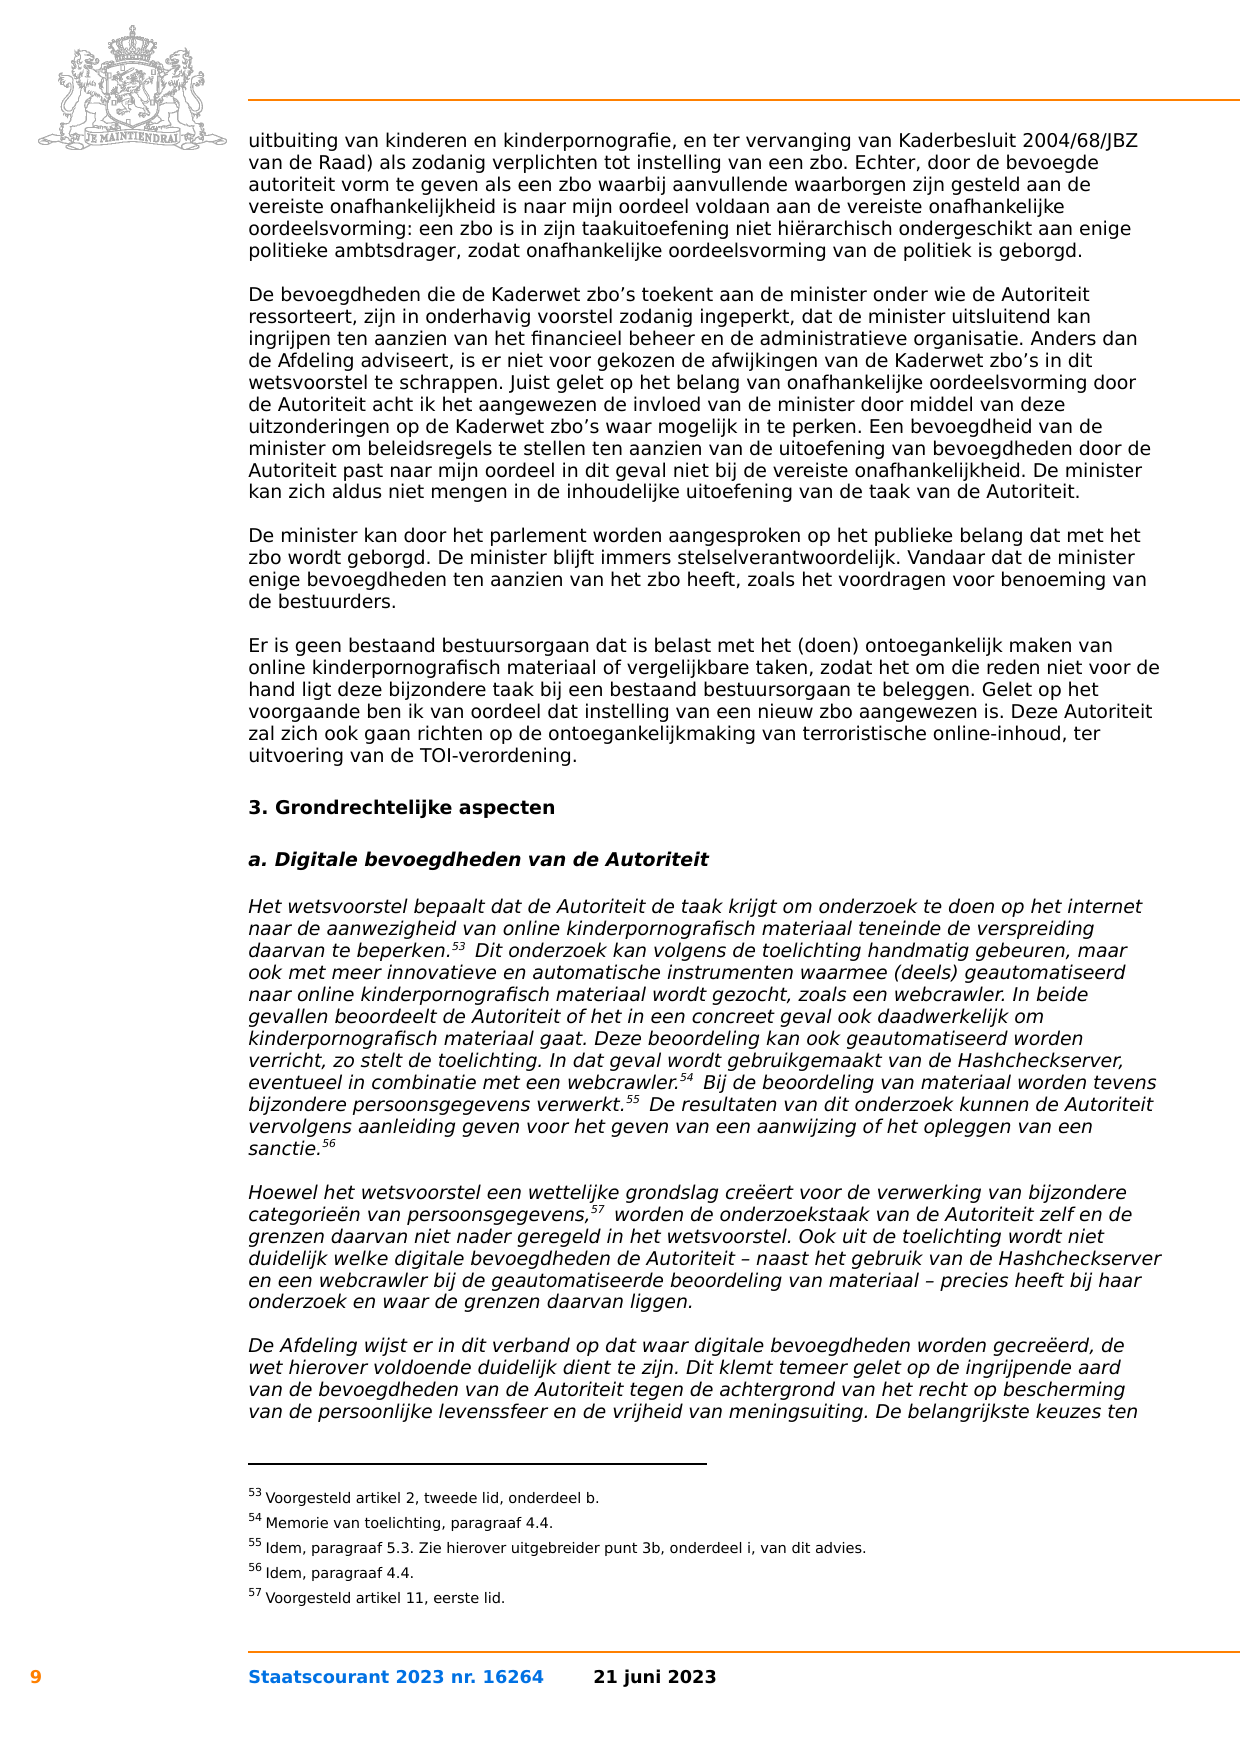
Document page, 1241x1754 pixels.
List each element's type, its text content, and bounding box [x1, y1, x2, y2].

subtitle a. Digitale bevoegdheden van de Autoriteit [248, 849, 1163, 871]
text De Afdeling wijst er in dit verband op dat waar digitale bevoegdheden worden gecreëerd, de wet hierover voldoende duidelijk dient te zijn. Dit klemt temeer gelet op de ingrijpende aard van de bevoegdheden van de Autoriteit tegen de achtergrond van het recht op bescherming van de persoonlijke levenssfeer en de vrijheid van meningsuiting. De belangrijkste keuzes ten [248, 1335, 1163, 1423]
text Voorgesteld artikel 2, tweede lid, onderdeel b. [248, 1486, 1163, 1508]
text Hoewel het wetsvoorstel een wettelijke grondslag creëert voor de verwerking van bijzondere categorieën van persoonsgegevens, worden de onderzoekstaak van de Autoriteit zelf en de grenzen daarvan niet nader geregeld in het wetsvoorstel. Ook uit de toelichting wordt niet duidelijk welke digitale bevoegdheden de Autoriteit – naast het gebruik van de Hashcheckserver en een webcrawler bij de geautomatiseerde beoordeling van materiaal – precies heeft bij haar onderzoek en waar de grenzen daarvan liggen. [248, 1182, 1163, 1313]
text Voorgesteld artikel 11, eerste lid. [248, 1586, 1163, 1608]
subtitle 3. Grondrechtelijke aspecten [248, 797, 1163, 819]
text Er is geen bestaand bestuursorgaan dat is belast met het (doen) ontoegankelijk maken van online kinderpornografisch materiaal of vergelijkbare taken, zodat het om die reden niet voor de hand ligt deze bijzondere taak bij een bestaand bestuursorgaan te beleggen. Gelet op het voorgaande ben ik van oordeel dat instelling van een nieuw zbo aangewezen is. Deze Autoriteit zal zich ook gaan richten op de ontoegankelijkmaking van terroristische online-inhoud, ter uitvoering van de TOI-verordening. [248, 635, 1163, 767]
text Memorie van toelichting, paragraaf 4.4. [248, 1511, 1163, 1533]
picture [38, 25, 227, 150]
text De minister kan door het parlement worden aangesproken op het publieke belang dat met het zbo wordt geborgd. De minister blijft immers stelselverantwoordelijk. Vandaar dat de minister enige bevoegdheden ten aanzien van het zbo heeft, zoals het voordragen voor benoeming van de bestuurders. [248, 525, 1163, 613]
text De bevoegdheden die de Kaderwet zbo’s toekent aan de minister onder wie de Autoriteit ressorteert, zijn in onderhavig voorstel zodanig ingeperkt, dat de minister uitsluitend kan ingrijpen ten aanzien van het financieel beheer en de administratieve organisatie. Anders dan de Afdeling adviseert, is er niet voor gekozen de afwijkingen van de Kaderwet zbo’s in dit wetsvoorstel te schrappen. Juist gelet op het belang van onafhankelijke oordeelsvorming door de Autoriteit acht ik het aangewezen de invloed van de minister door middel van deze uitzonderingen op de Kaderwet zbo’s waar mogelijk in te perken. Een bevoegdheid van de minister om beleidsregels te stellen ten aanzien van de uitoefening van bevoegdheden door de Autoriteit past naar mijn oordeel in dit geval niet bij de vereiste onafhankelijkheid. De minister kan zich aldus niet mengen in de inhoudelijke uitoefening van de taak van de Autoriteit. [248, 284, 1163, 503]
text uitbuiting van kinderen en kinderpornografie, en ter vervanging van Kaderbesluit 2004/68/JBZ van de Raad) als zodanig verplichten tot instelling van een zbo. Echter, door de bevoegde autoriteit vorm te geven als een zbo waarbij aanvullende waarborgen zijn gesteld aan de vereiste onafhankelijkheid is naar mijn oordeel voldaan aan de vereiste onafhankelijke oordeelsvorming: een zbo is in zijn taakuitoefening niet hiërarchisch ondergeschikt aan enige politieke ambtsdrager, zodat onafhankelijke oordeelsvorming van de politiek is geborgd. [248, 130, 1163, 262]
text Idem, paragraaf 4.4. [248, 1561, 1163, 1583]
text Idem, paragraaf 5.3. Zie hierover uitgebreider punt 3b, onderdeel i, van dit advies. [248, 1536, 1163, 1558]
text Het wetsvoorstel bepaalt dat de Autoriteit de taak krijgt om onderzoek te doen op het internet naar de aanwezigheid van online kinderpornografisch materiaal teneinde de verspreiding daarvan te beperken. Dit onderzoek kan volgens de toelichting handmatig gebeuren, maar ook met meer innovatieve en automatische instrumenten waarmee (deels) geautomatiseerd naar online kinderpornografisch materiaal wordt gezocht, zoals een webcrawler. In beide gevallen beoordeelt de Autoriteit of het in een concreet geval ook daadwerkelijk om kinderpornografisch materiaal gaat. Deze beoordeling kan ook geautomatiseerd worden verricht, zo stelt de toelichting. In dat geval wordt gebruikgemaakt van de Hashcheckserver, eventueel in combinatie met een webcrawler. Bij de beoordeling van materiaal worden tevens bijzondere persoonsgegevens verwerkt. De resultaten van dit onderzoek kunnen de Autoriteit vervolgens aanleiding geven voor het geven van een aanwijzing of het opleggen van een sanctie. [248, 896, 1163, 1160]
